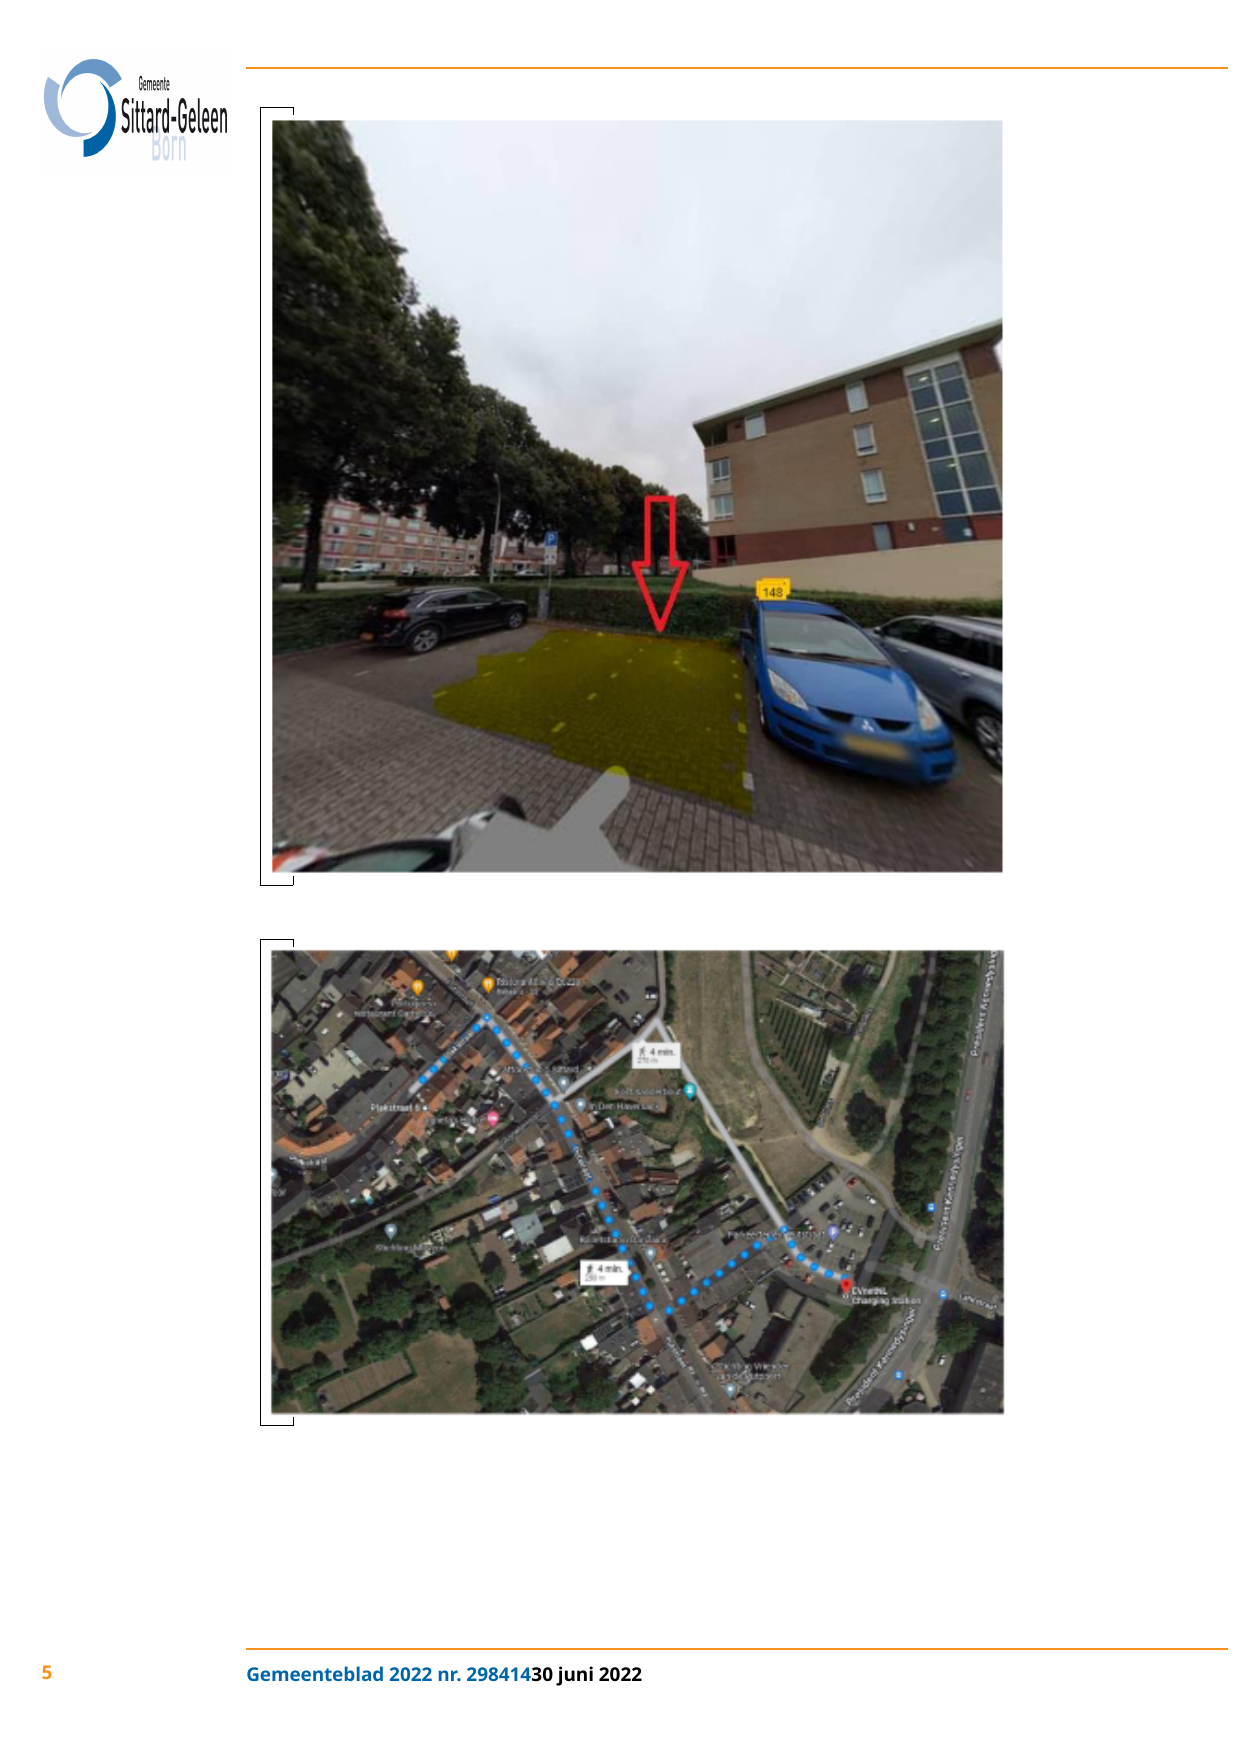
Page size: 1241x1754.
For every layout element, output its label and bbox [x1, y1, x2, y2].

picture [41, 47, 231, 172]
picture [268, 947, 1008, 1417]
picture [268, 115, 1008, 876]
